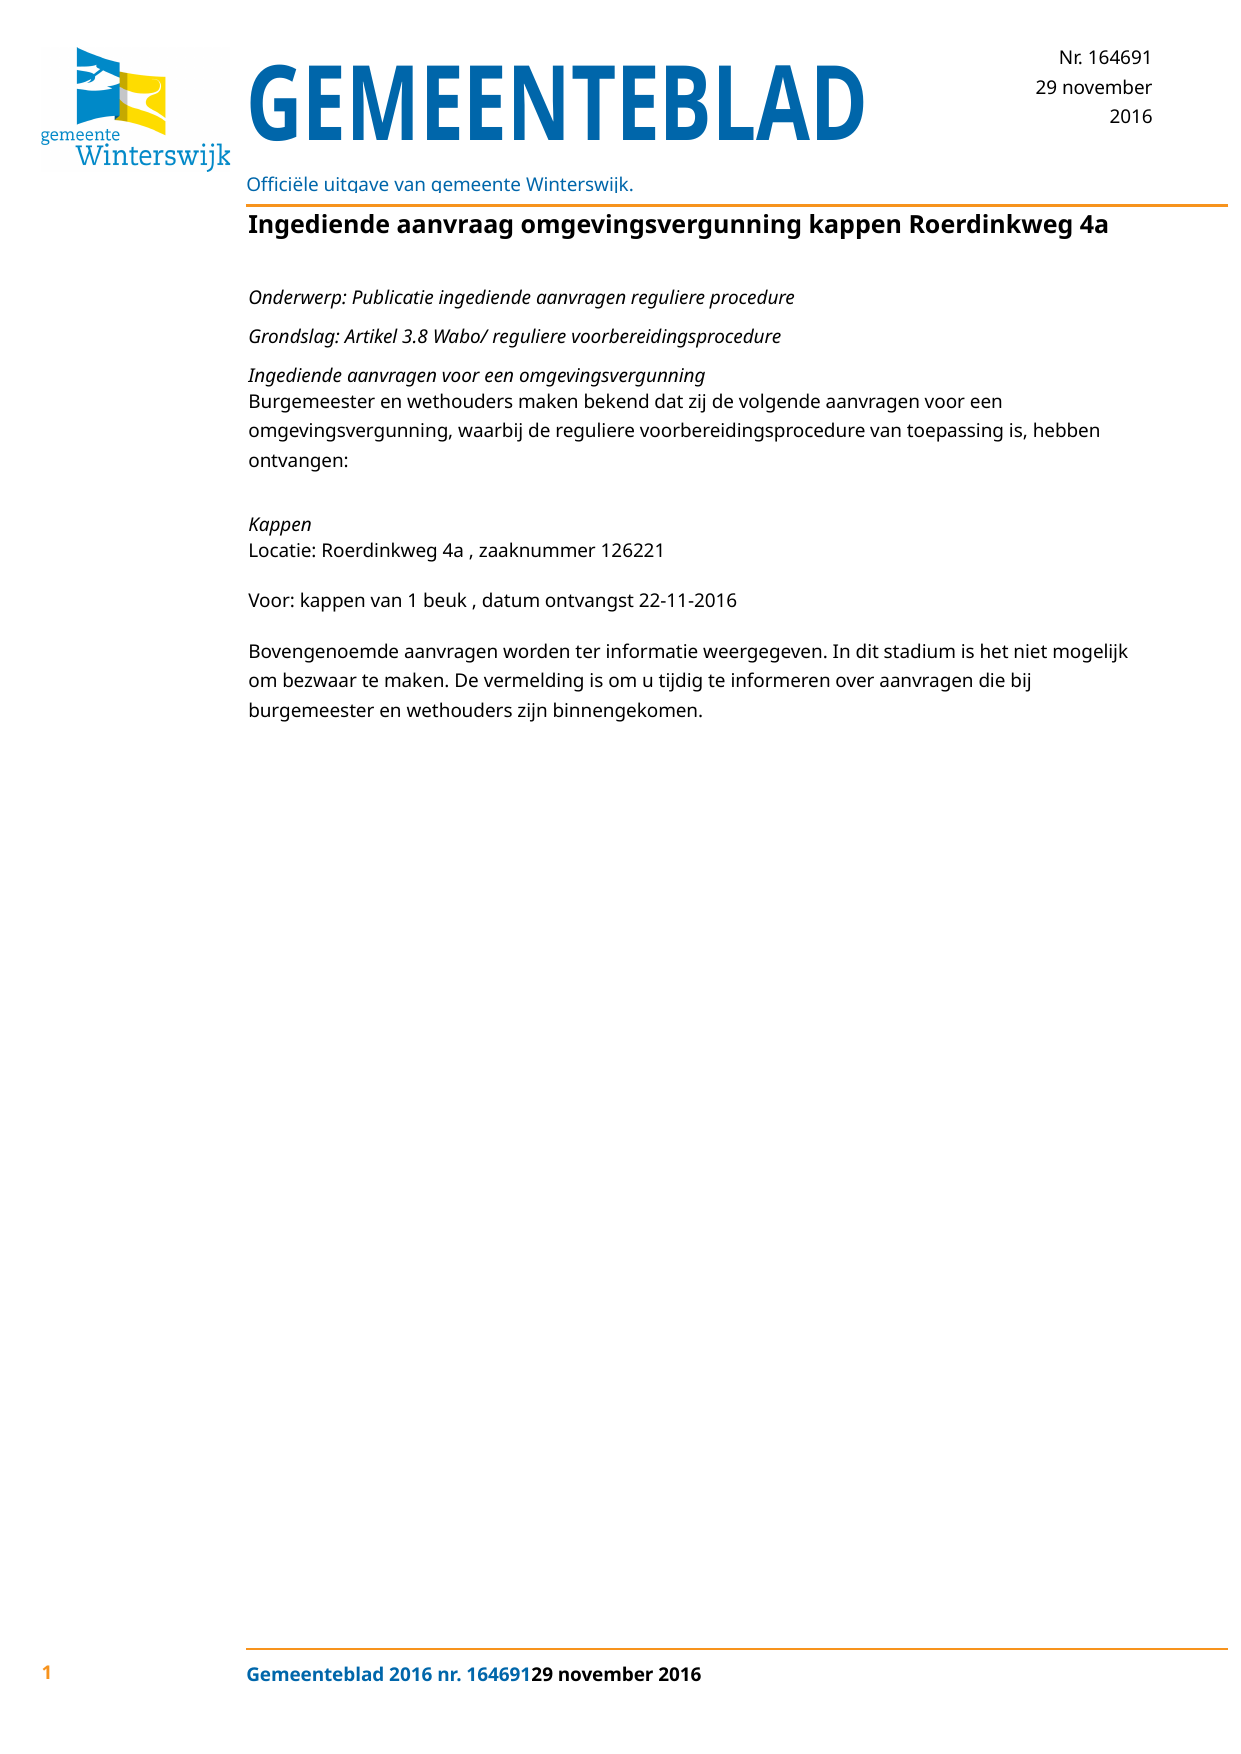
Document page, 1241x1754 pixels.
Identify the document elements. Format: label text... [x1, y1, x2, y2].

picture [225, 153, 231, 162]
picture [41, 47, 231, 172]
text Bovengenoemde aanvragen worden ter informatie weergegeven. In dit stadium is het niet mogelijk om bezwaar te maken. De vermelding is om u tijdig te informeren over aanvragen die bij burgemeester en wethouders zijn binnengekomen. [248, 638, 1152, 723]
text Onderwerp: Publicatie ingediende aanvragen reguliere procedure [248, 284, 1152, 309]
text Kappen [248, 511, 1152, 537]
text Ingediende aanvragen voor een omgevingsvergunning [248, 362, 1152, 388]
text Voor: kappen van 1 beuk , datum ontvangst 22-11-2016 [248, 587, 1152, 613]
text Burgemeester en wethouders maken bekend dat zij de volgende aanvragen voor een omgevingsvergunning, waarbij de reguliere voorbereidingsprocedure van toepassing is, hebben ontvangen: [248, 388, 1152, 473]
text Locatie: Roerdinkweg 4a , zaaknummer 126221 [248, 537, 1152, 563]
text Ingediende aanvraag omgevingsvergunning kappen Roerdinkweg 4a [248, 207, 1152, 241]
text Grondslag: Artikel 3.8 Wabo/ reguliere voorbereidingsprocedure [248, 323, 1152, 349]
